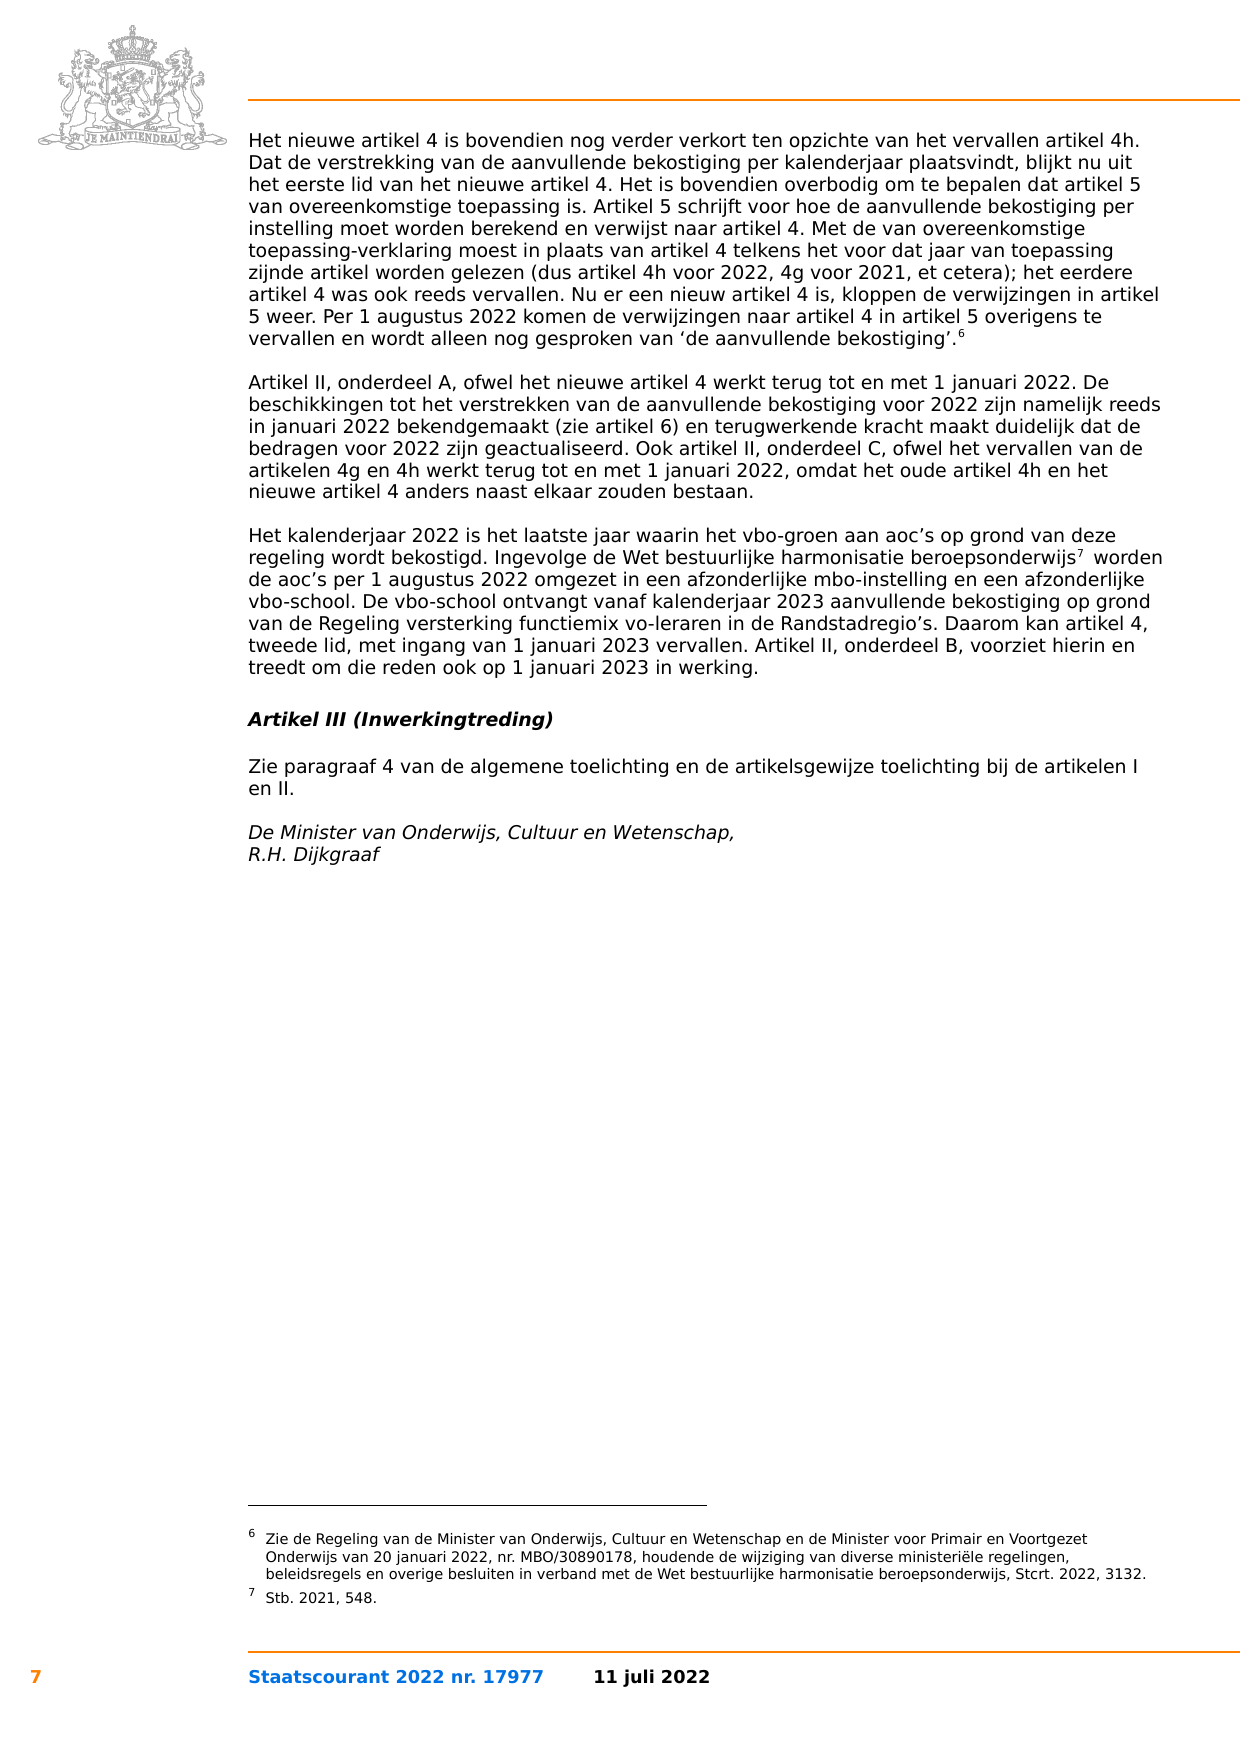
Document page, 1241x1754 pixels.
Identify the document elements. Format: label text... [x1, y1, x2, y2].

text Zie paragraaf 4 van de algemene toelichting en de artikelsgewijze toelichting bij de artikelen I en II. [248, 756, 1163, 800]
text De Minister van Onderwijs, Cultuur en Wetenschap, R.H. Dijkgraaf [248, 822, 1163, 866]
subtitle Artikel III (Inwerkingtreding) [248, 709, 1163, 731]
text Het nieuwe artikel 4 is bovendien nog verder verkort ten opzichte van het vervallen artikel 4h. Dat de verstrekking van de aanvullende bekostiging per kalenderjaar plaatsvindt, blijkt nu uit het eerste lid van het nieuwe artikel 4. Het is bovendien overbodig om te bepalen dat artikel 5 van overeenkomstige toepassing is. Artikel 5 schrijft voor hoe de aanvullende bekostiging per instelling moet worden berekend en verwijst naar artikel 4. Met de van overeenkomstige toepassing-verklaring moest in plaats van artikel 4 telkens het voor dat jaar van toepassing zijnde artikel worden gelezen (dus artikel 4h voor 2022, 4g voor 2021, et cetera); het eerdere artikel 4 was ook reeds vervallen. Nu er een nieuw artikel 4 is, kloppen de verwijzingen in artikel 5 weer. Per 1 augustus 2022 komen de verwijzingen naar artikel 4 in artikel 5 overigens te vervallen en wordt alleen nog gesproken van ‘de aanvullende bekostiging’. [248, 130, 1163, 350]
text Stb. 2021, 548. [248, 1586, 1163, 1608]
picture [38, 25, 227, 150]
text Zie de Regeling van de Minister van Onderwijs, Cultuur en Wetenschap en de Minister voor Primair en Voortgezet Onderwijs van 20 januari 2022, nr. MBO/30890178, houdende de wijziging van diverse ministeriële regelingen, beleidsregels en overige besluiten in verband met de Wet bestuurlijke harmonisatie beroepsonderwijs, Stcrt. 2022, 3132. [248, 1527, 1163, 1583]
text Het kalenderjaar 2022 is het laatste jaar waarin het vbo-groen aan aoc’s op grond van deze regeling wordt bekostigd. Ingevolge de Wet bestuurlijke harmonisatie beroepsonderwijs worden de aoc’s per 1 augustus 2022 omgezet in een afzonderlijke mbo-instelling en een afzonderlijke vbo-school. De vbo-school ontvangt vanaf kalenderjaar 2023 aanvullende bekostiging op grond van de Regeling versterking functiemix vo-leraren in de Randstadregio’s. Daarom kan artikel 4, tweede lid, met ingang van 1 januari 2023 vervallen. Artikel II, onderdeel B, voorziet hierin en treedt om die reden ook op 1 januari 2023 in werking. [248, 525, 1163, 679]
text Artikel II, onderdeel A, ofwel het nieuwe artikel 4 werkt terug tot en met 1 januari 2022. De beschikkingen tot het verstrekken van de aanvullende bekostiging voor 2022 zijn namelijk reeds in januari 2022 bekendgemaakt (zie artikel 6) en terugwerkende kracht maakt duidelijk dat de bedragen voor 2022 zijn geactualiseerd. Ook artikel II, onderdeel C, ofwel het vervallen van de artikelen 4g en 4h werkt terug tot en met 1 januari 2022, omdat het oude artikel 4h en het nieuwe artikel 4 anders naast elkaar zouden bestaan. [248, 372, 1163, 503]
